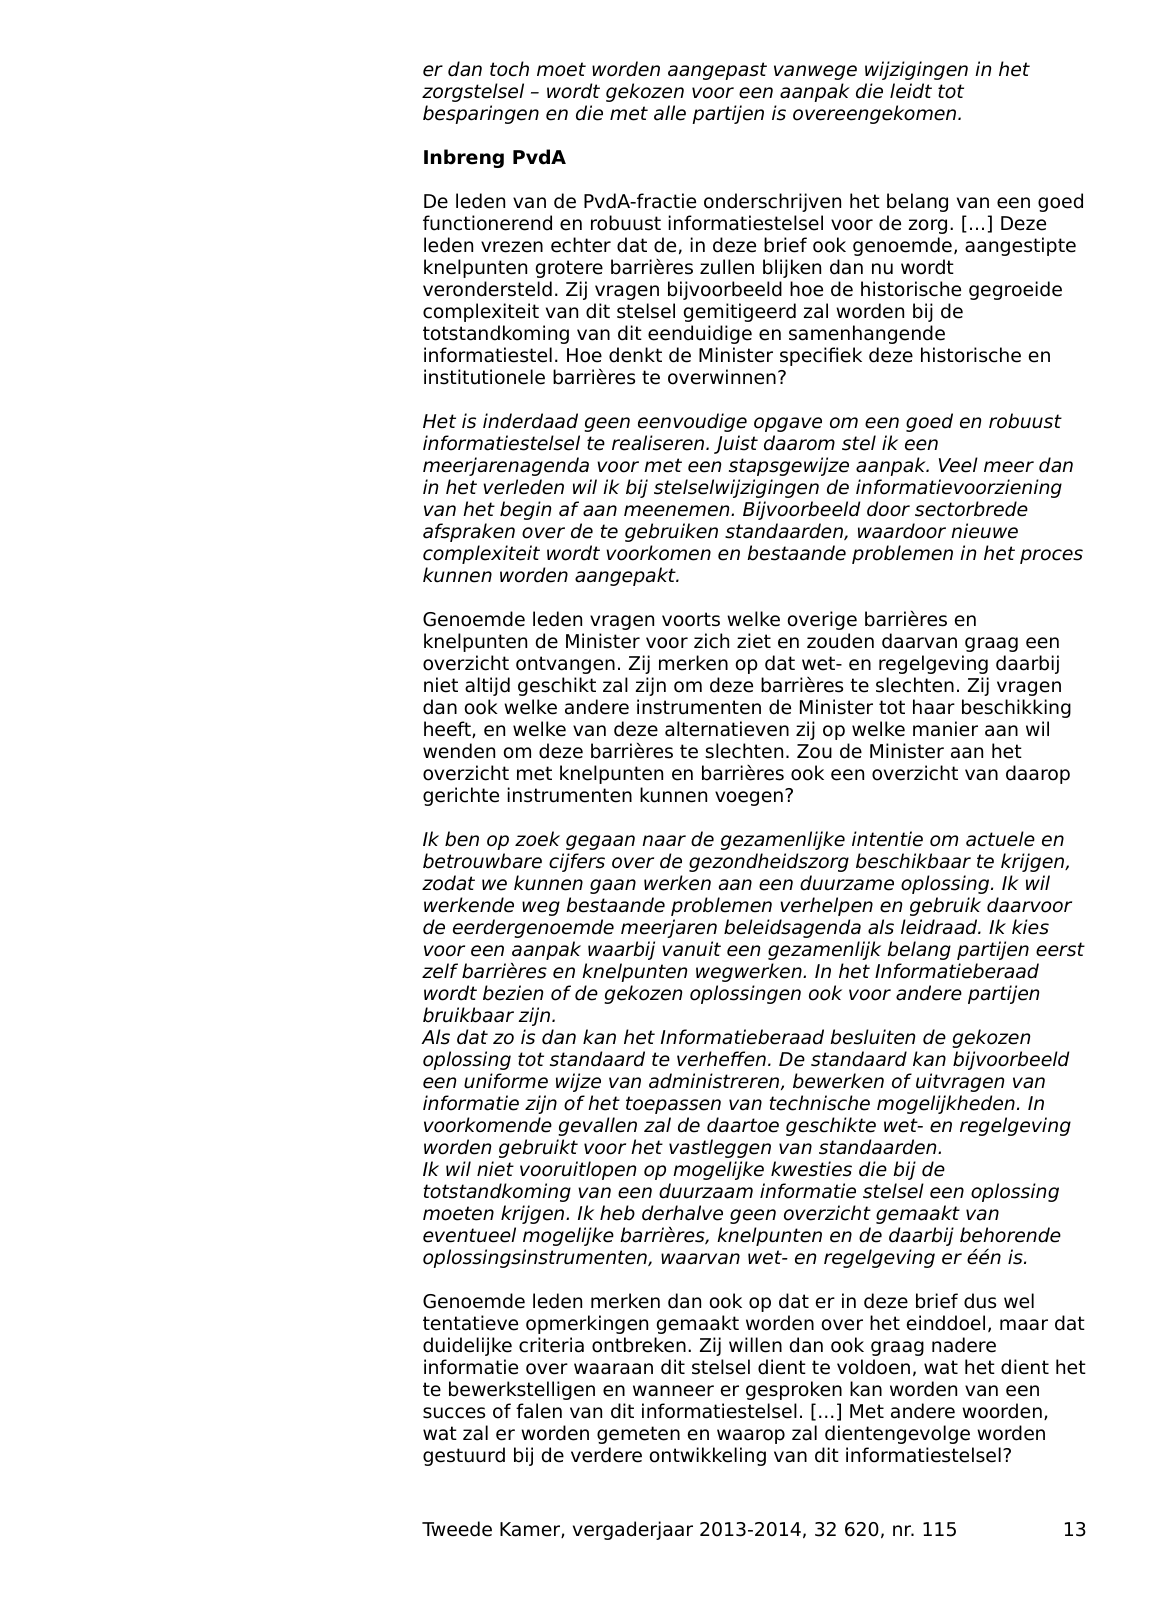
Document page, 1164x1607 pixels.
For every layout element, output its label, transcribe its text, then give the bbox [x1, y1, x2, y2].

text De leden van de PvdA-fractie onderschrijven het belang van een goed functionerend en robuust informatiestelsel voor de zorg. [...] Deze leden vrezen echter dat de, in deze brief ook genoemde, aangestipte knelpunten grotere barrières zullen blijken dan nu wordt verondersteld. Zij vragen bijvoorbeeld hoe de historische gegroeide complexiteit van dit stelsel gemitigeerd zal worden bij de totstandkoming van dit eenduidige en samenhangende informatiestel. Hoe denkt de Minister specifiek deze historische en institutionele barrières te overwinnen? [422, 191, 1087, 389]
text Genoemde leden vragen voorts welke overige barrières en knelpunten de Minister voor zich ziet en zouden daarvan graag een overzicht ontvangen. Zij merken op dat wet- en regelgeving daarbij niet altijd geschikt zal zijn om deze barrières te slechten. Zij vragen dan ook welke andere instrumenten de Minister tot haar beschikking heeft, en welke van deze alternatieven zij op welke manier aan wil wenden om deze barrières te slechten. Zou de Minister aan het overzicht met knelpunten en barrières ook een overzicht van daarop gerichte instrumenten kunnen voegen? [422, 609, 1087, 807]
text er dan toch moet worden aangepast vanwege wijzigingen in het zorgstelsel – wordt gekozen voor een aanpak die leidt tot besparingen en die met alle partijen is overeengekomen. [422, 59, 1087, 125]
text Genoemde leden merken dan ook op dat er in deze brief dus wel tentatieve opmerkingen gemaakt worden over het einddoel, maar dat duidelijke criteria ontbreken. Zij willen dan ook graag nadere informatie over waaraan dit stelsel dient te voldoen, wat het dient het te bewerkstelligen en wanneer er gesproken kan worden van een succes of falen van dit informatiestelsel. [...] Met andere woorden, wat zal er worden gemeten en waarop zal dientengevolge worden gestuurd bij de verdere ontwikkeling van dit informatiestelsel? [422, 1291, 1087, 1467]
text Als dat zo is dan kan het Informatieberaad besluiten de gekozen oplossing tot standaard te verheffen. De standaard kan bijvoorbeeld een uniforme wijze van administreren, bewerken of uitvragen van informatie zijn of het toepassen van technische mogelijkheden. In voorkomende gevallen zal de daartoe geschikte wet- en regelgeving worden gebruikt voor het vastleggen van standaarden. [422, 1027, 1087, 1159]
text Ik wil niet vooruitlopen op mogelijke kwesties die bij de totstandkoming van een duurzaam informatie stelsel een oplossing moeten krijgen. Ik heb derhalve geen overzicht gemaakt van eventueel mogelijke barrières, knelpunten en de daarbij behorende oplossingsinstrumenten, waarvan wet- en regelgeving er één is. [422, 1159, 1087, 1269]
subtitle Inbreng PvdA [422, 147, 1087, 169]
text Het is inderdaad geen eenvoudige opgave om een goed en robuust informatiestelsel te realiseren. Juist daarom stel ik een meerjarenagenda voor met een stapsgewijze aanpak. Veel meer dan in het verleden wil ik bij stelselwijzigingen de informatievoorziening van het begin af aan meenemen. Bijvoorbeeld door sectorbrede afspraken over de te gebruiken standaarden, waardoor nieuwe complexiteit wordt voorkomen en bestaande problemen in het proces kunnen worden aangepakt. [422, 411, 1087, 587]
text Ik ben op zoek gegaan naar de gezamenlijke intentie om actuele en betrouwbare cijfers over de gezondheidszorg beschikbaar te krijgen, zodat we kunnen gaan werken aan een duurzame oplossing. Ik wil werkende weg bestaande problemen verhelpen en gebruik daarvoor de eerdergenoemde meerjaren beleidsagenda als leidraad. Ik kies voor een aanpak waarbij vanuit een gezamenlijk belang partijen eerst zelf barrières en knelpunten wegwerken. In het Informatieberaad wordt bezien of de gekozen oplossingen ook voor andere partijen bruikbaar zijn. [422, 829, 1087, 1027]
